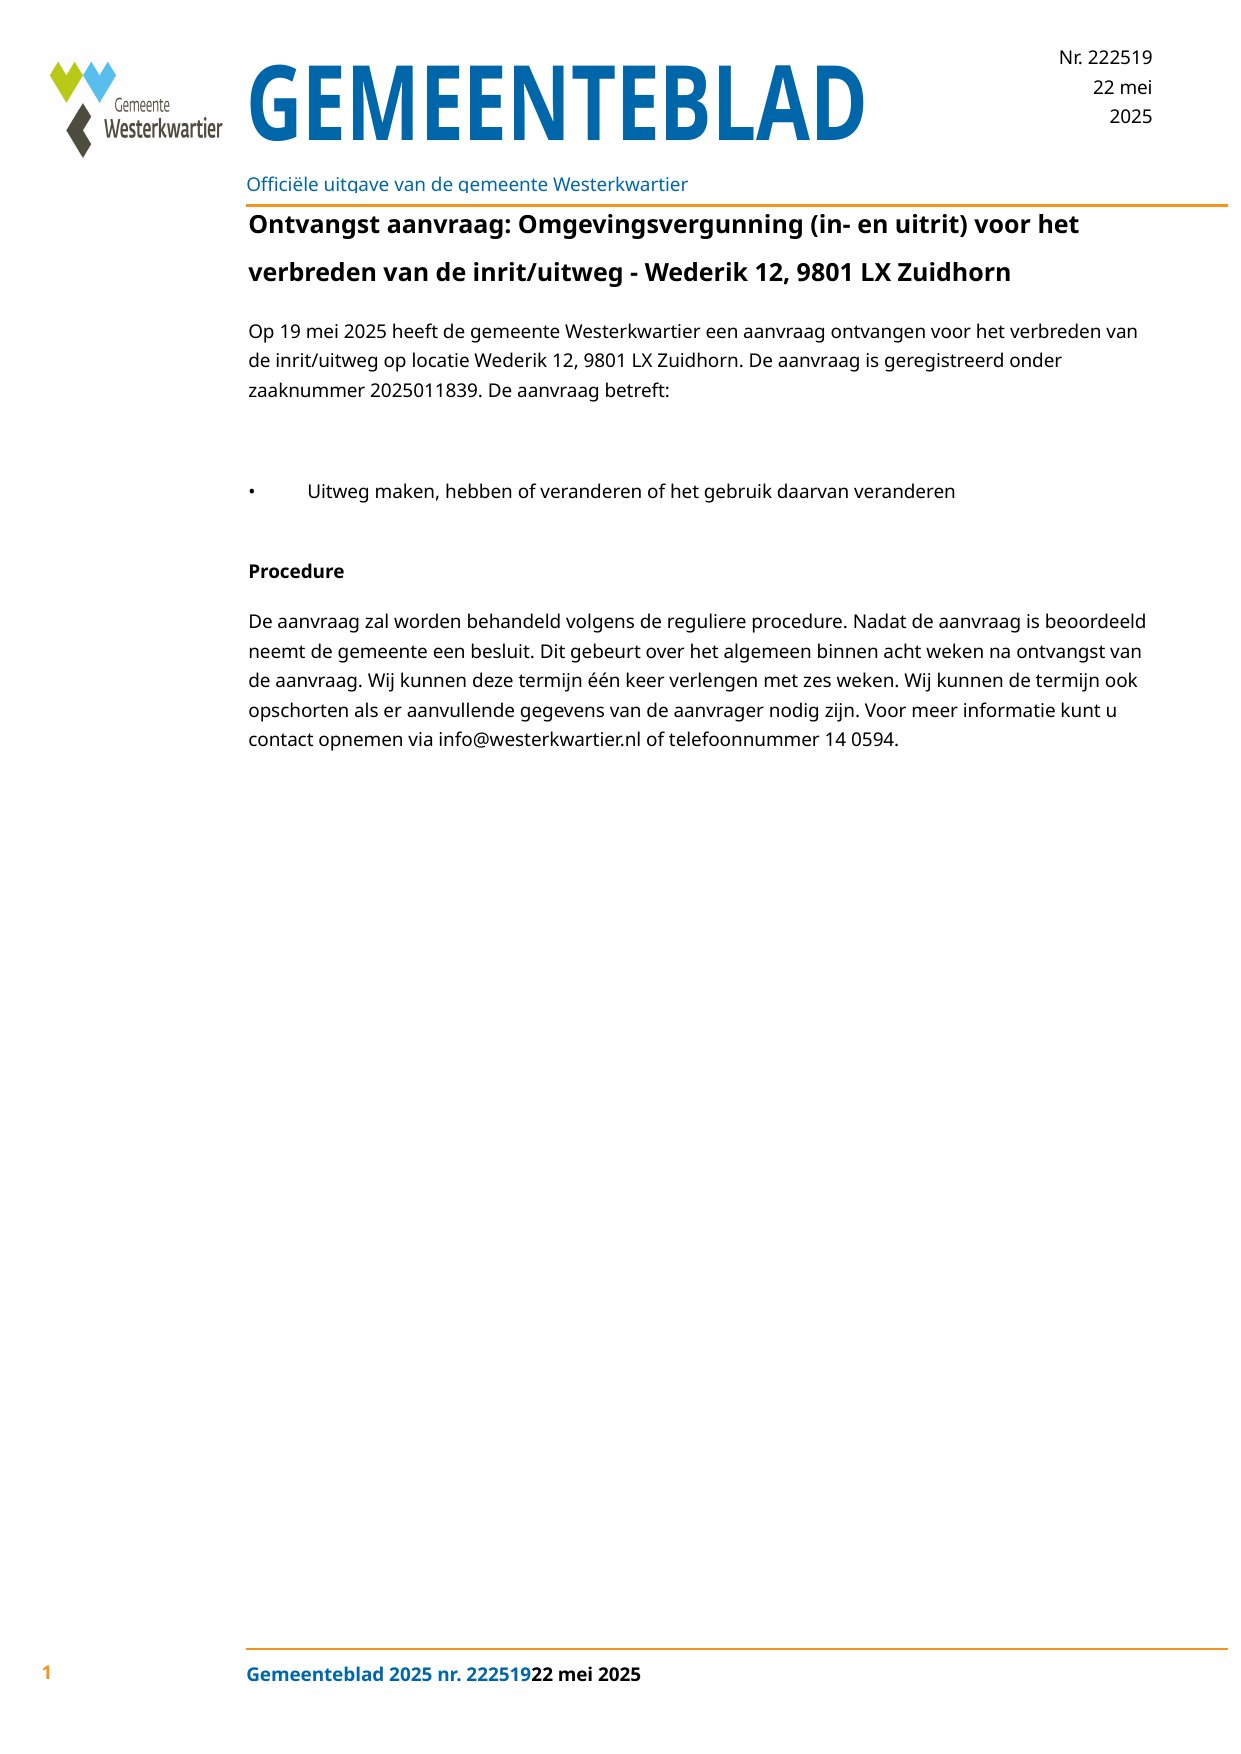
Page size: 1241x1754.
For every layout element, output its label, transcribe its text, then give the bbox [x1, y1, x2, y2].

text Ontvangst aanvraag: Omgevingsvergunning (in- en uitrit) voor het verbreden van de inrit/uitweg - Wederik 12, 9801 LX Zuidhorn [248, 207, 1152, 288]
text Op 19 mei 2025 heeft de gemeente Westerkwartier een aanvraag ontvangen voor het verbreden van de inrit/uitweg op locatie Wederik 12, 9801 LX Zuidhorn. De aanvraag is geregistreerd onder zaaknummer 2025011839. De aanvraag betreft: [248, 318, 1152, 403]
text De aanvraag zal worden behandeld volgens de reguliere procedure. Nadat de aanvraag is beoordeeld neemt de gemeente een besluit. Dit gebeurt over het algemeen binnen acht weken na ontvangst van de aanvraag. Wij kunnen deze termijn één keer verlengen met zes weken. Wij kunnen de termijn ook opschorten als er aanvullende gegevens van de aanvrager nodig zijn. Voor meer informatie kunt u contact opnemen via info@westerkwartier.nl of telefoonnummer 14 0594. [248, 608, 1152, 752]
picture [41, 47, 231, 172]
text Procedure [248, 558, 1152, 584]
list Uitweg maken, hebben of veranderen of het gebruik daarvan veranderen [248, 478, 1152, 504]
